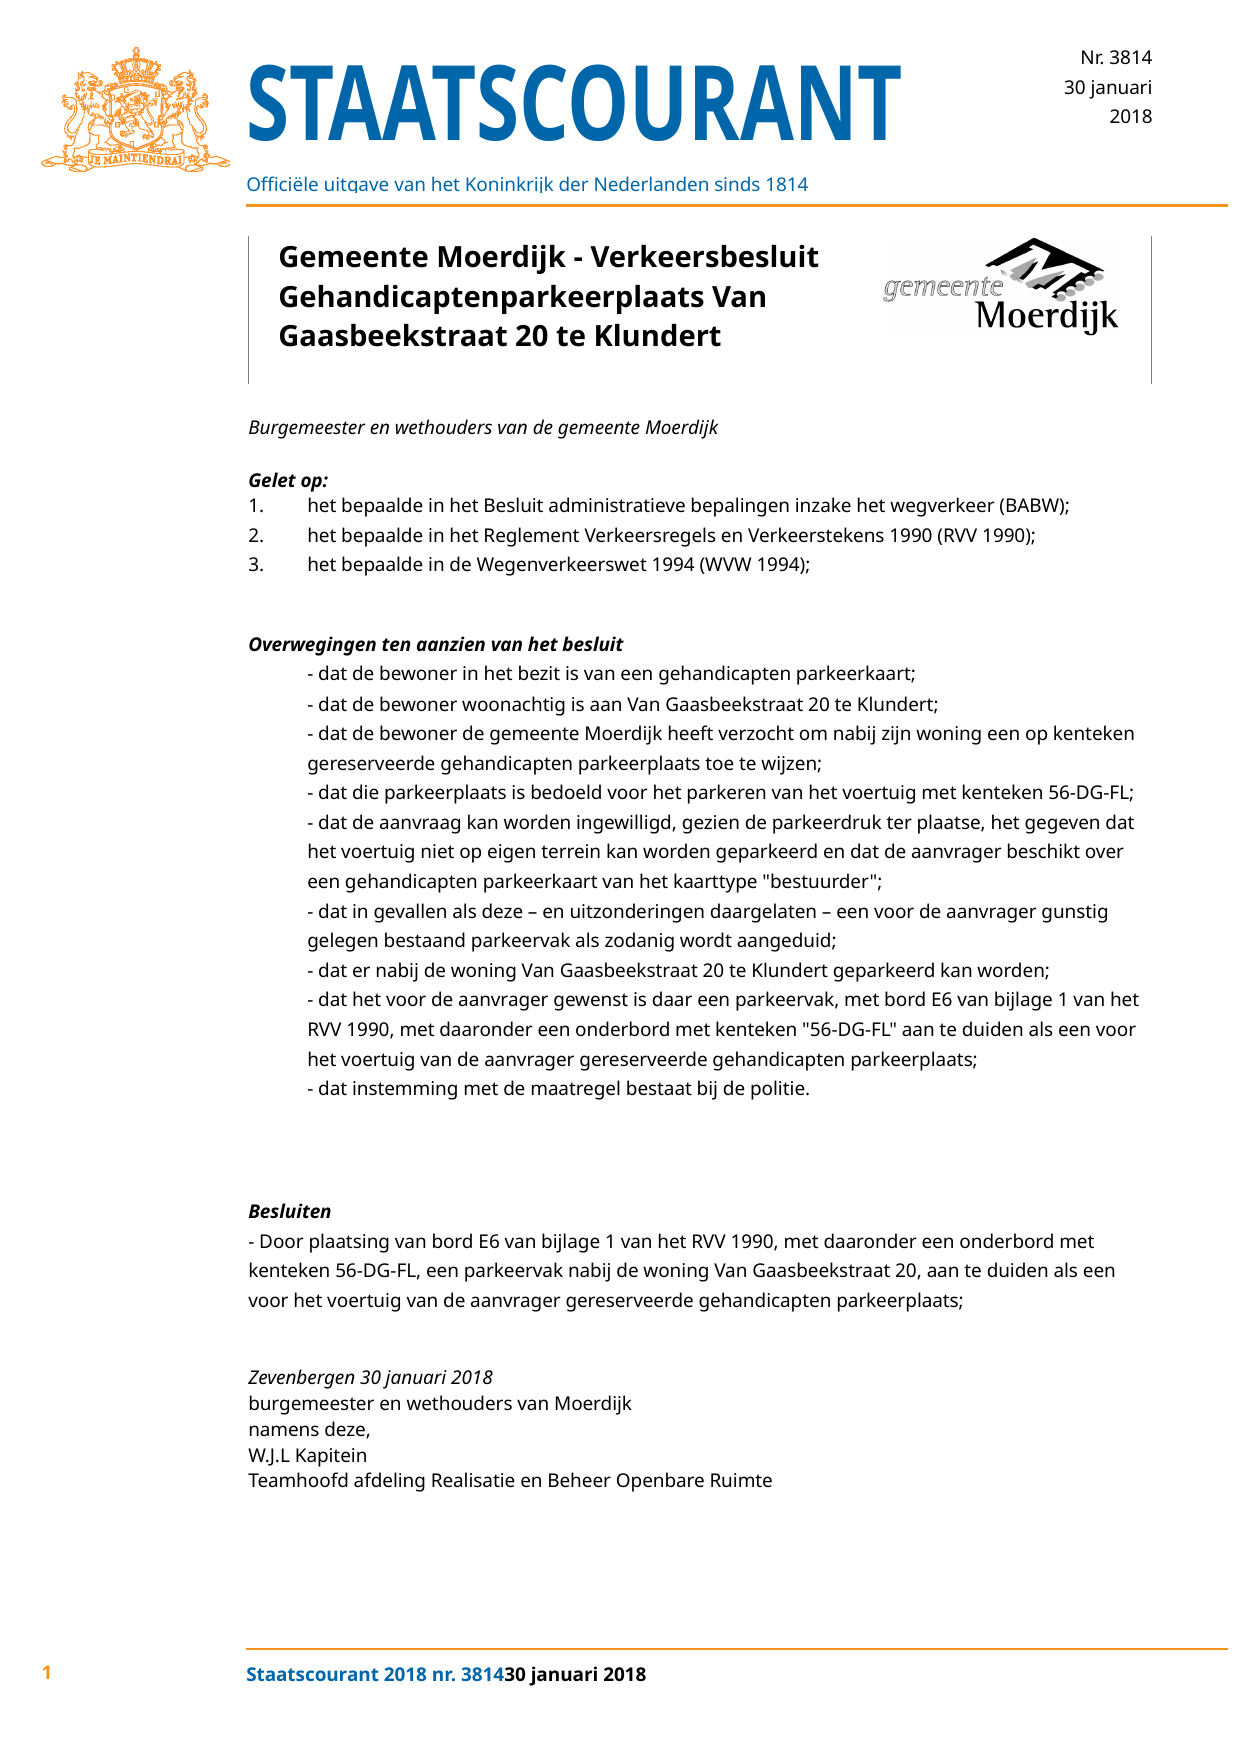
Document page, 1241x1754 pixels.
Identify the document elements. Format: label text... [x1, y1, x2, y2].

text W.J.L Kapitein [248, 1442, 1152, 1467]
text namens deze, [248, 1416, 1152, 1442]
picture [41, 47, 231, 172]
list het bepaalde in het Reglement Verkeersregels en Verkeerstekens 1990 (RVV 1990); [248, 522, 1152, 548]
list - dat de bewoner woonachtig is aan Van Gaasbeekstraat 20 te Klundert; [248, 691, 1152, 716]
text Zevenbergen 30 januari 2018 [248, 1364, 1152, 1390]
text - Door plaatsing van bord E6 van bijlage 1 van het RVV 1990, met daaronder een onderbord met kenteken 56-DG-FL, een parkeervak nabij de woning Van Gaasbeekstraat 20, aan te duiden als een voor het voertuig van de aanvrager gereserveerde gehandicapten parkeerplaats; [248, 1228, 1152, 1313]
list het bepaalde in de Wegenverkeerswet 1994 (WVW 1994); [248, 552, 1152, 577]
list het bepaalde in het Besluit administratieve bepalingen inzake het wegverkeer (BABW); [248, 492, 1152, 518]
text Burgemeester en wethouders van de gemeente Moerdijk [248, 414, 1152, 440]
list - dat de bewoner in het bezit is van een gehandicapten parkeerkaart; [248, 657, 1152, 686]
list - dat instemming met de maatregel bestaat bij de politie. [248, 1075, 1152, 1101]
list - dat in gevallen als deze – en uitzonderingen daargelaten – een voor de aanvrager gunstig gelegen bestaand parkeervak als zodanig wordt aangeduid; [248, 898, 1152, 953]
list - dat het voor de aanvrager gewenst is daar een parkeervak, met bord E6 van bijlage 1 van het RVV 1990, met daaronder een onderbord met kenteken "56-DG-FL" aan te duiden als een voor het voertuig van de aanvrager gereserveerde gehandicapten parkeerplaats; [248, 987, 1152, 1071]
table_header [850, 236, 1151, 384]
text Teamhoofd afdeling Realisatie en Beheer Openbare Ruimte [248, 1467, 1152, 1493]
list - dat die parkeerplaats is bedoeld voor het parkeren van het voertuig met kenteken 56-DG-FL; [248, 779, 1152, 805]
text Besluiten [248, 1198, 1152, 1224]
text burgemeester en wethouders van Moerdijk [248, 1390, 1152, 1416]
list - dat er nabij de woning Van Gaasbeekstraat 20 te Klundert geparkeerd kan worden; [248, 957, 1152, 983]
text Gelet op: [248, 467, 1152, 492]
picture [882, 236, 1119, 336]
list - dat de bewoner de gemeente Moerdijk heeft verzocht om nabij zijn woning een op kenteken gereserveerde gehandicapten parkeerplaats toe te wijzen; [248, 720, 1152, 776]
list - dat de aanvraag kan worden ingewilligd, gezien de parkeerdruk ter plaatse, het gegeven dat het voertuig niet op eigen terrein kan worden geparkeerd en dat de aanvrager beschikt over een gehandicapten parkeerkaart van het kaarttype "bestuurder"; [248, 809, 1152, 894]
text Overwegingen ten aanzien van het besluit [248, 631, 1152, 657]
table_header Gemeente Moerdijk - Verkeersbesluit Gehandicaptenparkeerplaats Van Gaasbeekstraat 20 te Klundert [249, 236, 850, 384]
